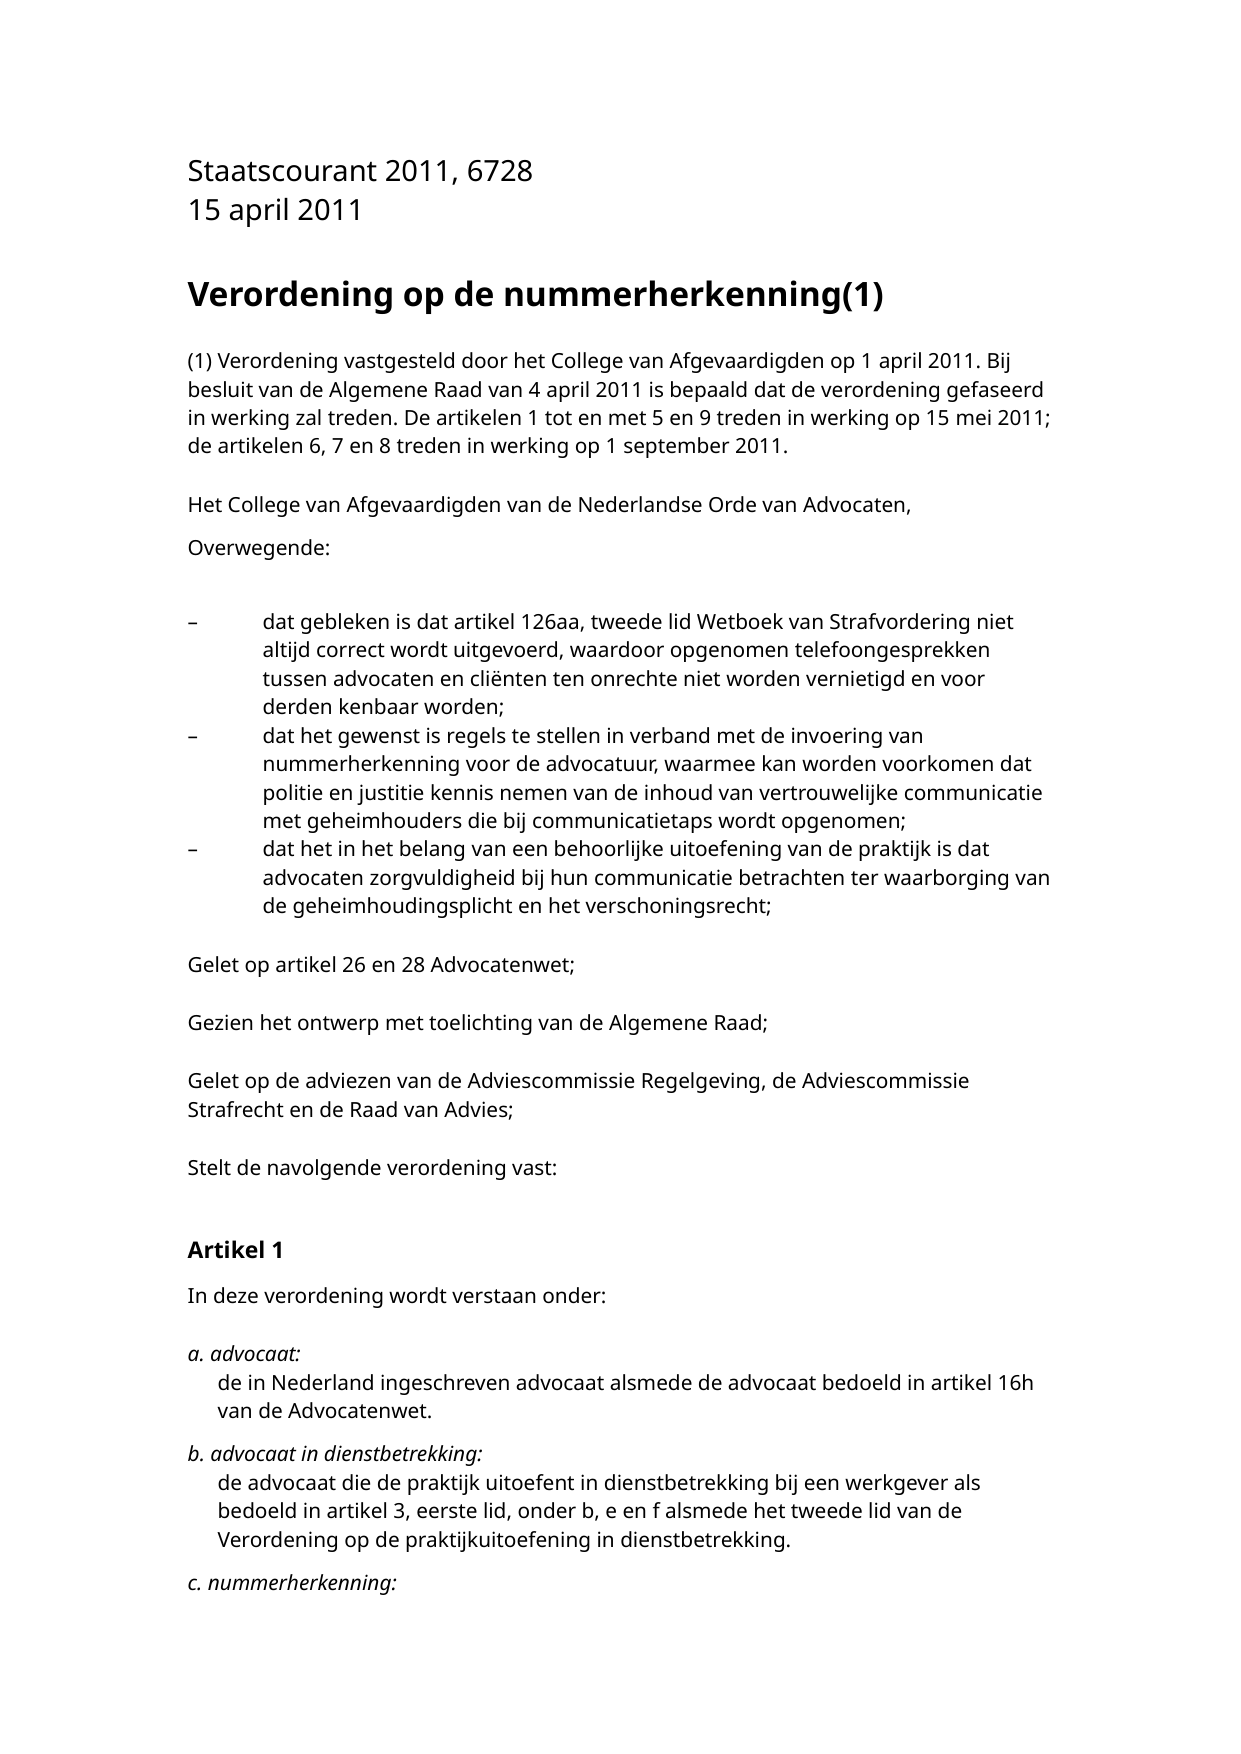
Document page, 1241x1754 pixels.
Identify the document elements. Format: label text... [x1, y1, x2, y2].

text 15 april 2011 [187, 190, 1053, 229]
list dat gebleken is dat artikel 126aa, tweede lid Wetboek van Strafvordering niet altijd correct wordt uitgevoerd, waardoor opgenomen telefoongesprekken tussen advocaten en cliënten ten onrechte niet worden vernietigd en voor derden kenbaar worden; [187, 607, 1053, 721]
text Stelt de navolgende verordening vast: [187, 1153, 1053, 1182]
text Gelet op artikel 26 en 28 Advocatenwet; [187, 950, 1053, 978]
text de in Nederland ingeschreven advocaat alsmede de advocaat bedoeld in artikel 16h van de Advocatenwet. [217, 1368, 1053, 1424]
list dat het in het belang van een behoorlijke uitoefening van de praktijk is dat advocaten zorgvuldigheid bij hun communicatie betrachten ter waarborging van de geheimhoudingsplicht en het verschoningsrecht; [187, 834, 1053, 920]
text Staatscourant 2011, 6728 [187, 150, 1053, 190]
subtitle Verordening op de nummerherkenning(1) [187, 271, 1053, 316]
text Gezien het ontwerp met toelichting van de Algemene Raad; [187, 1008, 1053, 1037]
text c. nummerherkenning: [187, 1568, 1053, 1597]
subtitle Artikel 1 [187, 1234, 1053, 1266]
text Overwegende: [187, 533, 1053, 562]
text Gelet op de adviezen van de Adviescommissie Regelgeving, de Adviescommissie Strafrecht en de Raad van Advies; [187, 1067, 1053, 1123]
text a. advocaat: [187, 1339, 1053, 1368]
text (1) Verordening vastgesteld door het College van Afgevaardigden op 1 april 2011. Bij besluit van de Algemene Raad van 4 april 2011 is bepaald dat de verordening gefaseerd in werking zal treden. De artikelen 1 tot en met 5 en 9 treden in werking op 15 mei 2011; de artikelen 6, 7 en 8 treden in werking op 1 september 2011. [187, 346, 1053, 460]
text b. advocaat in dienstbetrekking: [187, 1439, 1053, 1468]
list dat het gewenst is regels te stellen in verband met de invoering van nummerherkenning voor de advocatuur, waarmee kan worden voorkomen dat politie en justitie kennis nemen van de inhoud van vertrouwelijke communicatie met geheimhouders die bij communicatietaps wordt opgenomen; [187, 721, 1053, 834]
text In deze verordening wordt verstaan onder: [187, 1281, 1053, 1309]
text de advocaat die de praktijk uitoefent in dienstbetrekking bij een werkgever als bedoeld in artikel 3, eerste lid, onder b, e en f alsmede het tweede lid van de Verordening op de praktijkuitoefening in dienstbetrekking. [217, 1468, 1053, 1553]
text Het College van Afgevaardigden van de Nederlandse Orde van Advocaten, [187, 490, 1053, 518]
